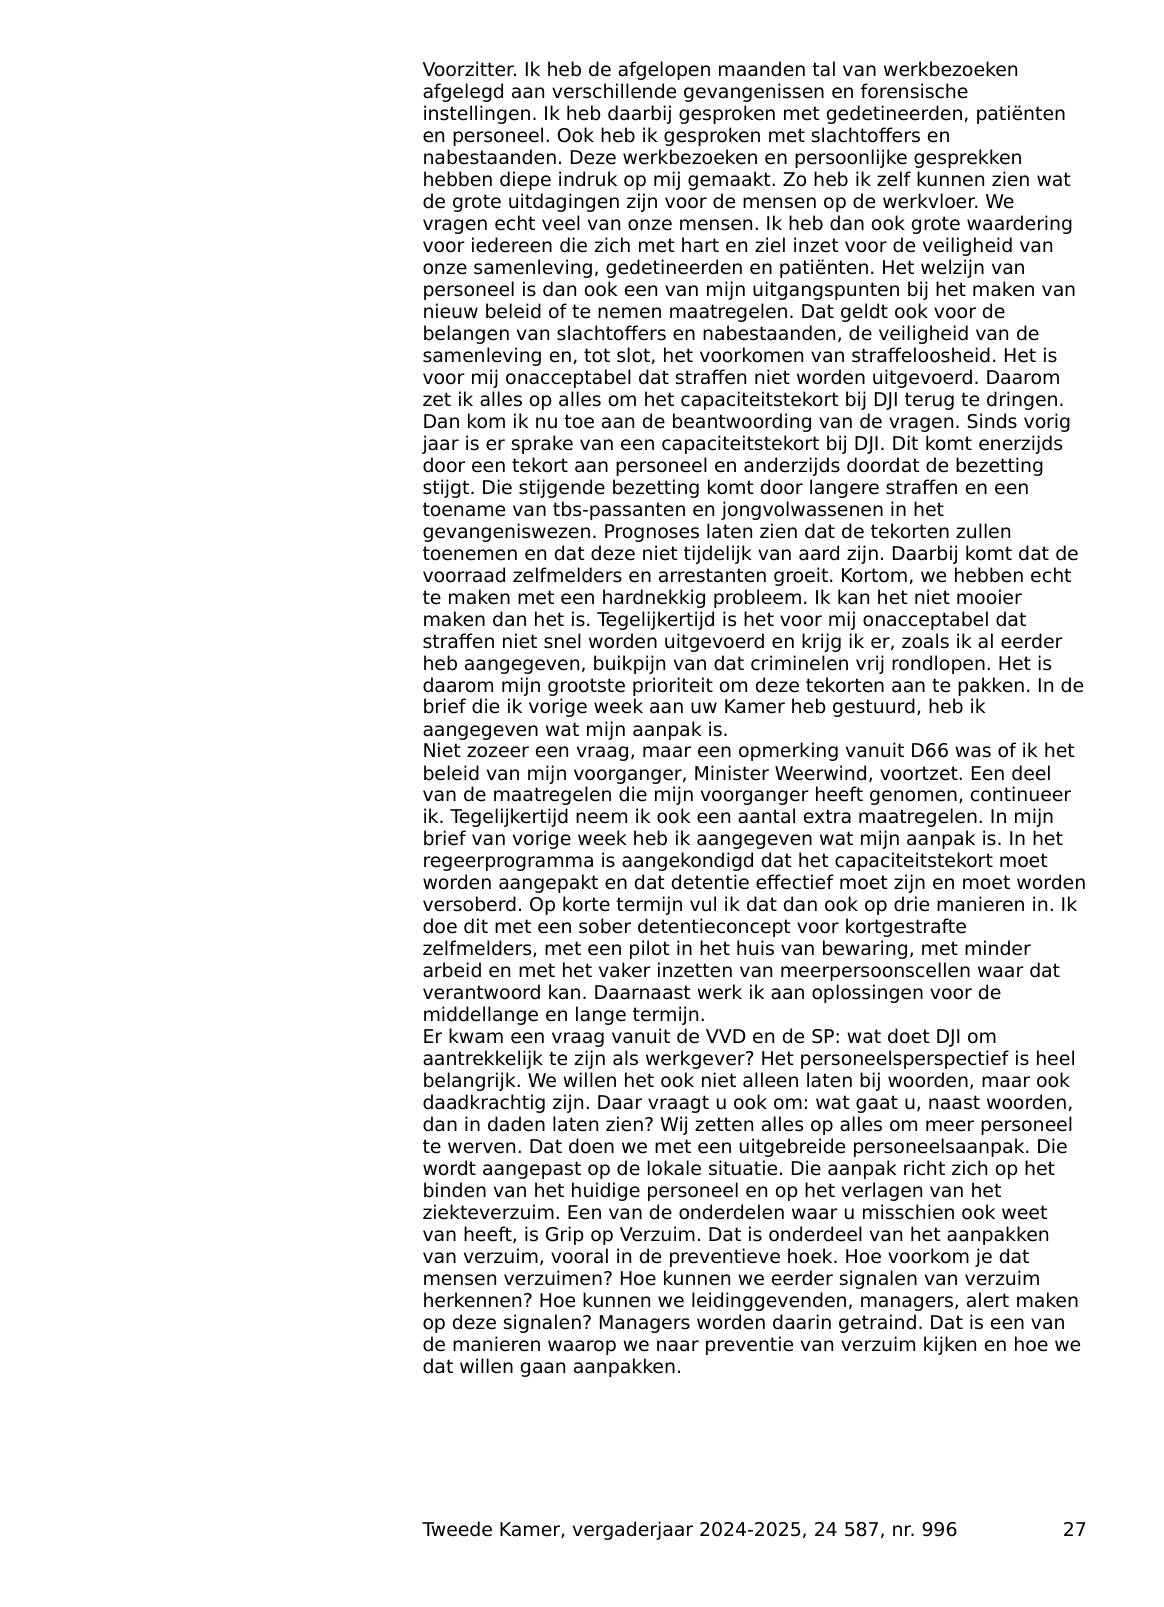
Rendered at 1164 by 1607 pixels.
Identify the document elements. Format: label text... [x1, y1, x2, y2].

text Dan kom ik nu toe aan de beantwoording van de vragen. Sinds vorig jaar is er sprake van een capaciteitstekort bij DJI. Dit komt enerzijds door een tekort aan personeel en anderzijds doordat de bezetting stijgt. Die stijgende bezetting komt door langere straffen en een toename van tbs-passanten en jongvolwassenen in het gevangeniswezen. Prognoses laten zien dat de tekorten zullen toenemen en dat deze niet tijdelijk van aard zijn. Daarbij komt dat de voorraad zelfmelders en arrestanten groeit. Kortom, we hebben echt te maken met een hardnekkig probleem. Ik kan het niet mooier maken dan het is. Tegelijkertijd is het voor mij onacceptabel dat straffen niet snel worden uitgevoerd en krijg ik er, zoals ik al eerder heb aangegeven, buikpijn van dat criminelen vrij rondlopen. Het is daarom mijn grootste prioriteit om deze tekorten aan te pakken. In de brief die ik vorige week aan uw Kamer heb gestuurd, heb ik aangegeven wat mijn aanpak is. [422, 411, 1087, 740]
text Niet zozeer een vraag, maar een opmerking vanuit D66 was of ik het beleid van mijn voorganger, Minister Weerwind, voortzet. Een deel van de maatregelen die mijn voorganger heeft genomen, continueer ik. Tegelijkertijd neem ik ook een aantal extra maatregelen. In mijn brief van vorige week heb ik aangegeven wat mijn aanpak is. In het regeerprogramma is aangekondigd dat het capaciteitstekort moet worden aangepakt en dat detentie effectief moet zijn en moet worden versoberd. Op korte termijn vul ik dat dan ook op drie manieren in. Ik doe dit met een sober detentieconcept voor kortgestrafte zelfmelders, met een pilot in het huis van bewaring, met minder arbeid en met het vaker inzetten van meerpersoonscellen waar dat verantwoord kan. Daarnaast werk ik aan oplossingen voor de middellange en lange termijn. [422, 740, 1087, 1026]
text Er kwam een vraag vanuit de VVD en de SP: wat doet DJI om aantrekkelijk te zijn als werkgever? Het personeelsperspectief is heel belangrijk. We willen het ook niet alleen laten bij woorden, maar ook daadkrachtig zijn. Daar vraagt u ook om: wat gaat u, naast woorden, dan in daden laten zien? Wij zetten alles op alles om meer personeel te werven. Dat doen we met een uitgebreide personeelsaanpak. Die wordt aangepast op de lokale situatie. Die aanpak richt zich op het binden van het huidige personeel en op het verlagen van het ziekteverzuim. Een van de onderdelen waar u misschien ook weet van heeft, is Grip op Verzuim. Dat is onderdeel van het aanpakken van verzuim, vooral in de preventieve hoek. Hoe voorkom je dat mensen verzuimen? Hoe kunnen we eerder signalen van verzuim herkennen? Hoe kunnen we leidinggevenden, managers, alert maken op deze signalen? Managers worden daarin getraind. Dat is een van de manieren waarop we naar preventie van verzuim kijken en hoe we dat willen gaan aanpakken. [422, 1026, 1087, 1378]
text Voorzitter. Ik heb de afgelopen maanden tal van werkbezoeken afgelegd aan verschillende gevangenissen en forensische instellingen. Ik heb daarbij gesproken met gedetineerden, patiënten en personeel. Ook heb ik gesproken met slachtoffers en nabestaanden. Deze werkbezoeken en persoonlijke gesprekken hebben diepe indruk op mij gemaakt. Zo heb ik zelf kunnen zien wat de grote uitdagingen zijn voor de mensen op de werkvloer. We vragen echt veel van onze mensen. Ik heb dan ook grote waardering voor iedereen die zich met hart en ziel inzet voor de veiligheid van onze samenleving, gedetineerden en patiënten. Het welzijn van personeel is dan ook een van mijn uitgangspunten bij het maken van nieuw beleid of te nemen maatregelen. Dat geldt ook voor de belangen van slachtoffers en nabestaanden, de veiligheid van de samenleving en, tot slot, het voorkomen van straffeloosheid. Het is voor mij onacceptabel dat straffen niet worden uitgevoerd. Daarom zet ik alles op alles om het capaciteitstekort bij DJI terug te dringen. [422, 59, 1087, 411]
